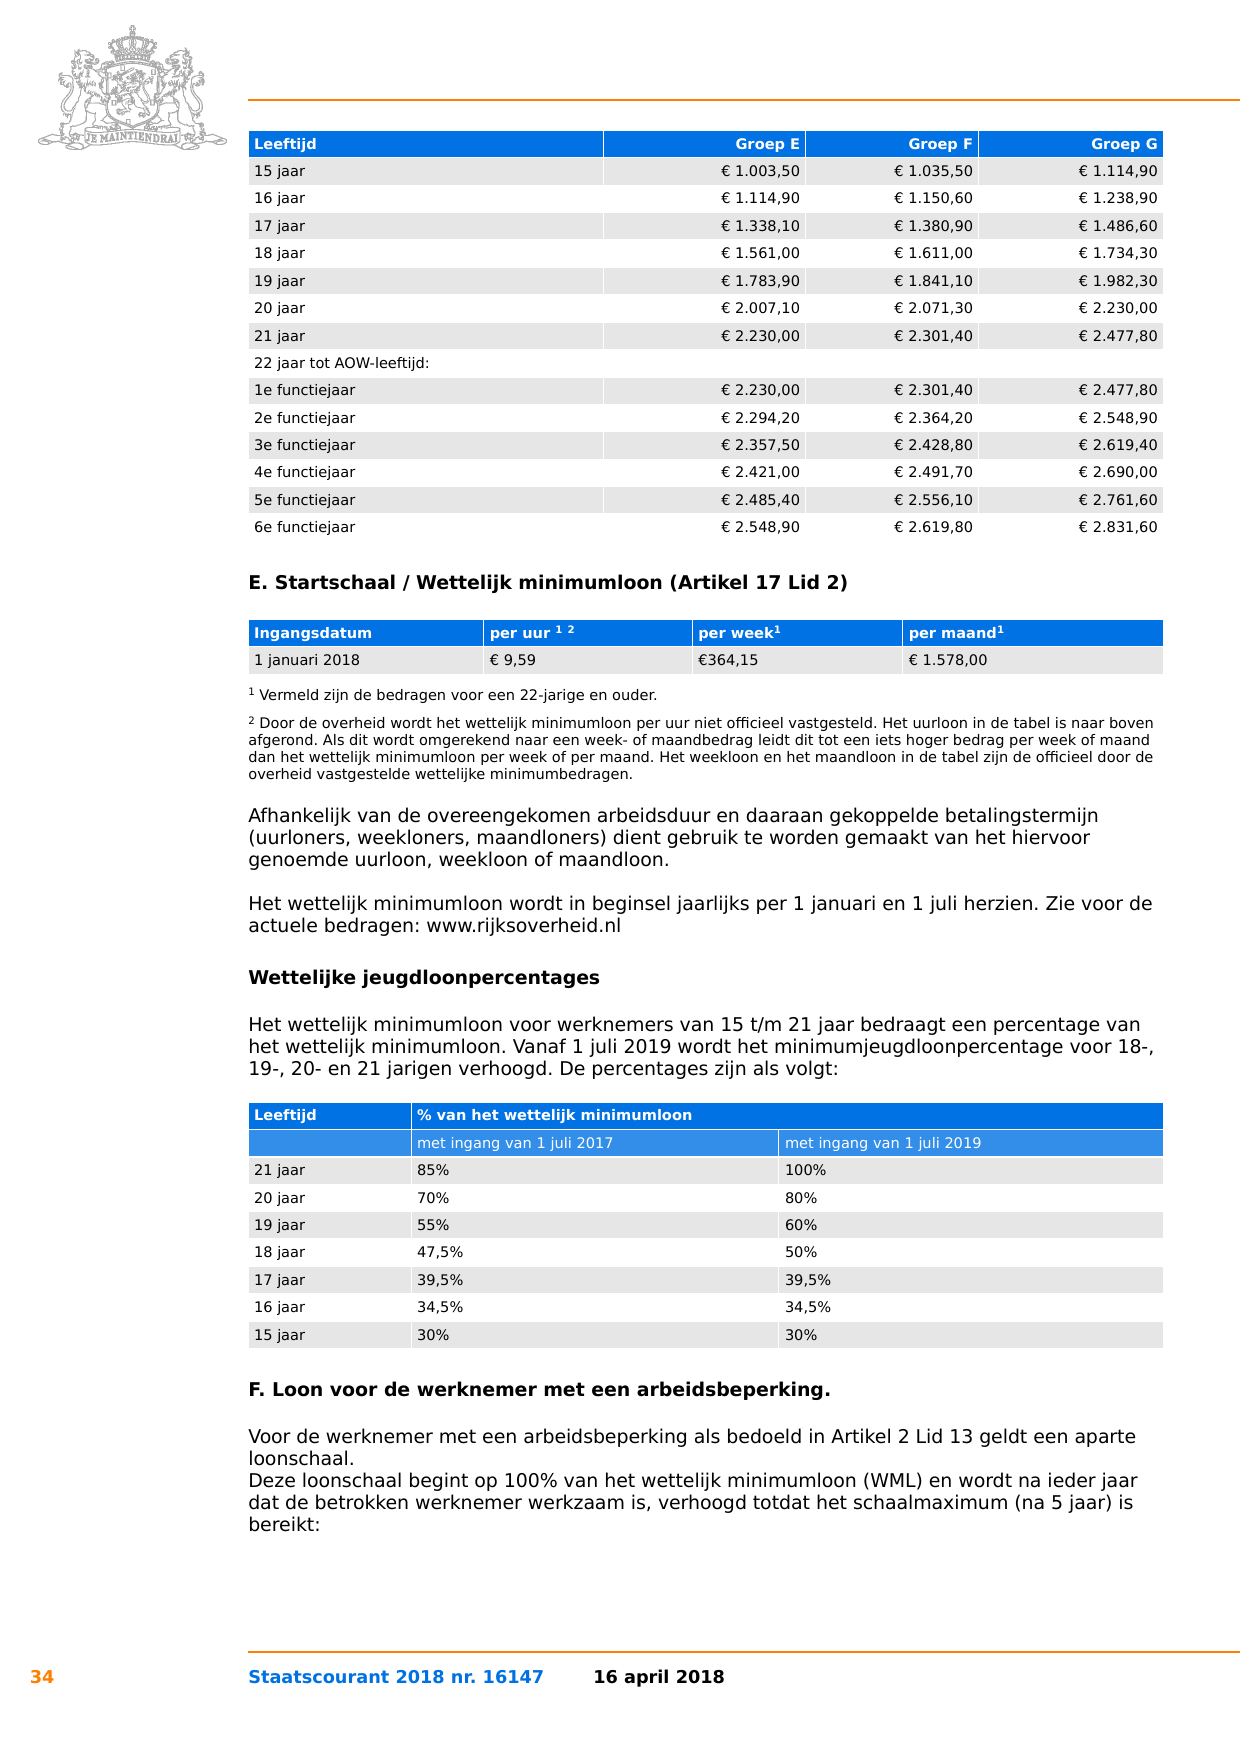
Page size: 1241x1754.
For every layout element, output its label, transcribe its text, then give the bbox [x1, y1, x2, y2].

table_cell € 2.007,10 [604, 295, 805, 322]
table_cell € 2.556,10 [806, 487, 978, 513]
table_cell € 2.428,80 [806, 432, 978, 459]
table_cell 22 jaar tot AOW-leeftijd: [249, 350, 1163, 376]
table_cell 1 Vermeld zijn de bedragen voor een 22-jarige en ouder. 2 Door de overheid wordt het wettelijk minimumloon per uur niet officieel vastgesteld. Het uurloon in de tabel is naar boven afgerond. Als dit wordt omgerekend naar een week- of maandbedrag leidt dit tot een iets hoger bedrag per week of maand dan het wettelijk minimumloon per week of per maand. Het weekloon en het maandloon in de tabel zijn de officieel door de overheid vastgestelde wettelijke minimumbedragen. [248, 675, 1163, 783]
table_cell met ingang van 1 juli 2017 [412, 1130, 778, 1156]
text Deze loonschaal begint op 100% van het wettelijk minimumloon (WML) en wordt na ieder jaar dat de betrokken werknemer werkzaam is, verhoogd totdat het schaalmaximum (na 5 jaar) is bereikt: [248, 1470, 1163, 1536]
table_cell 17 jaar [249, 1267, 411, 1293]
table_cell 15 jaar [249, 1322, 411, 1348]
table_cell 16 jaar [249, 1294, 411, 1321]
table_cell [249, 1130, 411, 1156]
table_cell € 2.230,00 [979, 295, 1163, 322]
table_cell € 9,59 [484, 647, 692, 674]
table_cell 19 jaar [249, 268, 603, 294]
subtitle E. Startschaal / Wettelijk minimumloon (Artikel 17 Lid 2) [248, 572, 1163, 594]
table_cell € 1.486,60 [979, 213, 1163, 239]
table_cell € 2.301,40 [806, 378, 978, 404]
subtitle F. Loon voor de werknemer met een arbeidsbeperking. [248, 1379, 1163, 1401]
table_cell € 2.477,80 [979, 323, 1163, 349]
table_cell 30% [412, 1322, 778, 1348]
table_cell € 1.611,00 [806, 241, 978, 267]
table_cell € 2.230,00 [604, 323, 805, 349]
text Voor de werknemer met een arbeidsbeperking als bedoeld in Artikel 2 Lid 13 geldt een aparte loonschaal. [248, 1426, 1163, 1470]
table_cell € 2.548,90 [979, 405, 1163, 431]
table_cell € 2.831,60 [979, 515, 1163, 541]
table_cell € 1.561,00 [604, 241, 805, 267]
table_cell met ingang van 1 juli 2019 [779, 1130, 1163, 1156]
table_cell € 2.230,00 [604, 378, 805, 404]
table_cell € 1.380,90 [806, 213, 978, 239]
table_cell 21 jaar [249, 323, 603, 349]
table_cell € 2.491,70 [806, 460, 978, 486]
table_cell € 1.035,50 [806, 158, 978, 185]
table_cell 21 jaar [249, 1158, 411, 1184]
table_cell € 1.238,90 [979, 186, 1163, 212]
table_cell € 1.003,50 [604, 158, 805, 185]
table_cell 60% [779, 1212, 1163, 1238]
table_cell 85% [412, 1158, 778, 1184]
table_cell 39,5% [412, 1267, 778, 1293]
table_cell € 2.619,40 [979, 432, 1163, 459]
table_header Leeftijd [249, 131, 603, 157]
table_cell € 1.982,30 [979, 268, 1163, 294]
table_cell 15 jaar [249, 158, 603, 185]
table_cell € 2.364,20 [806, 405, 978, 431]
table_cell 1e functiejaar [249, 378, 603, 404]
table_cell € 2.357,50 [604, 432, 805, 459]
table_cell 39,5% [779, 1267, 1163, 1293]
table_cell € 1.338,10 [604, 213, 805, 239]
table_header Groep E [604, 131, 805, 157]
table_cell € 1.114,90 [979, 158, 1163, 185]
table_header % van het wettelijk minimumloon [412, 1103, 1163, 1129]
table_cell € 2.761,60 [979, 487, 1163, 513]
table_cell 50% [779, 1240, 1163, 1266]
table_cell € 1.114,90 [604, 186, 805, 212]
table_cell 5e functiejaar [249, 487, 603, 513]
table_cell € 1.150,60 [806, 186, 978, 212]
table_cell 16 jaar [249, 186, 603, 212]
table_header Groep G [979, 131, 1163, 157]
table_cell 17 jaar [249, 213, 603, 239]
table_cell € 2.548,90 [604, 515, 805, 541]
picture [38, 25, 227, 150]
table_cell € 2.294,20 [604, 405, 805, 431]
table_cell € 1.841,10 [806, 268, 978, 294]
table_cell 34,5% [779, 1294, 1163, 1321]
table_cell 3e functiejaar [249, 432, 603, 459]
table_cell € 2.301,40 [806, 323, 978, 349]
table_cell 70% [412, 1185, 778, 1211]
table_header per uur 1 2 [484, 620, 692, 646]
text Het wettelijk minimumloon wordt in beginsel jaarlijks per 1 januari en 1 juli herzien. Zie voor de actuele bedragen: www.rijksoverheid.nl [248, 893, 1163, 937]
table_cell € 2.421,00 [604, 460, 805, 486]
table_cell € 2.690,00 [979, 460, 1163, 486]
table_cell 20 jaar [249, 295, 603, 322]
table_cell 47,5% [412, 1240, 778, 1266]
table_header per maand1 [903, 620, 1163, 646]
table_cell € 1.783,90 [604, 268, 805, 294]
table_cell 55% [412, 1212, 778, 1238]
table_cell 2e functiejaar [249, 405, 603, 431]
table_cell 6e functiejaar [249, 515, 603, 541]
table_cell € 2.619,80 [806, 515, 978, 541]
text Het wettelijk minimumloon voor werknemers van 15 t/m 21 jaar bedraagt een percentage van het wettelijk minimumloon. Vanaf 1 juli 2019 wordt het minimumjeugdloonpercentage voor 18-, 19-, 20- en 21 jarigen verhoogd. De percentages zijn als volgt: [248, 1014, 1163, 1080]
table_cell 34,5% [412, 1294, 778, 1321]
table_cell € 1.734,30 [979, 241, 1163, 267]
table_cell 18 jaar [249, 241, 603, 267]
table_cell 4e functiejaar [249, 460, 603, 486]
table_cell 20 jaar [249, 1185, 411, 1211]
subtitle Wettelijke jeugdloonpercentages [248, 967, 1163, 989]
table_cell €364,15 [693, 647, 902, 674]
table_header per week1 [693, 620, 902, 646]
table_cell 80% [779, 1185, 1163, 1211]
table_cell 30% [779, 1322, 1163, 1348]
table_cell 100% [779, 1158, 1163, 1184]
table_cell € 1.578,00 [903, 647, 1163, 674]
table_cell € 2.485,40 [604, 487, 805, 513]
table_cell € 2.071,30 [806, 295, 978, 322]
table_cell 18 jaar [249, 1240, 411, 1266]
text Afhankelijk van de overeengekomen arbeidsduur en daaraan gekoppelde betalingstermijn (uurloners, weekloners, maandloners) dient gebruik te worden gemaakt van het hiervoor genoemde uurloon, weekloon of maandloon. [248, 805, 1163, 871]
table_cell € 2.477,80 [979, 378, 1163, 404]
table_header Groep F [806, 131, 978, 157]
table_cell 19 jaar [249, 1212, 411, 1238]
table_header Leeftijd [249, 1103, 411, 1129]
table_header Ingangsdatum [249, 620, 483, 646]
table_cell 1 januari 2018 [249, 647, 483, 674]
